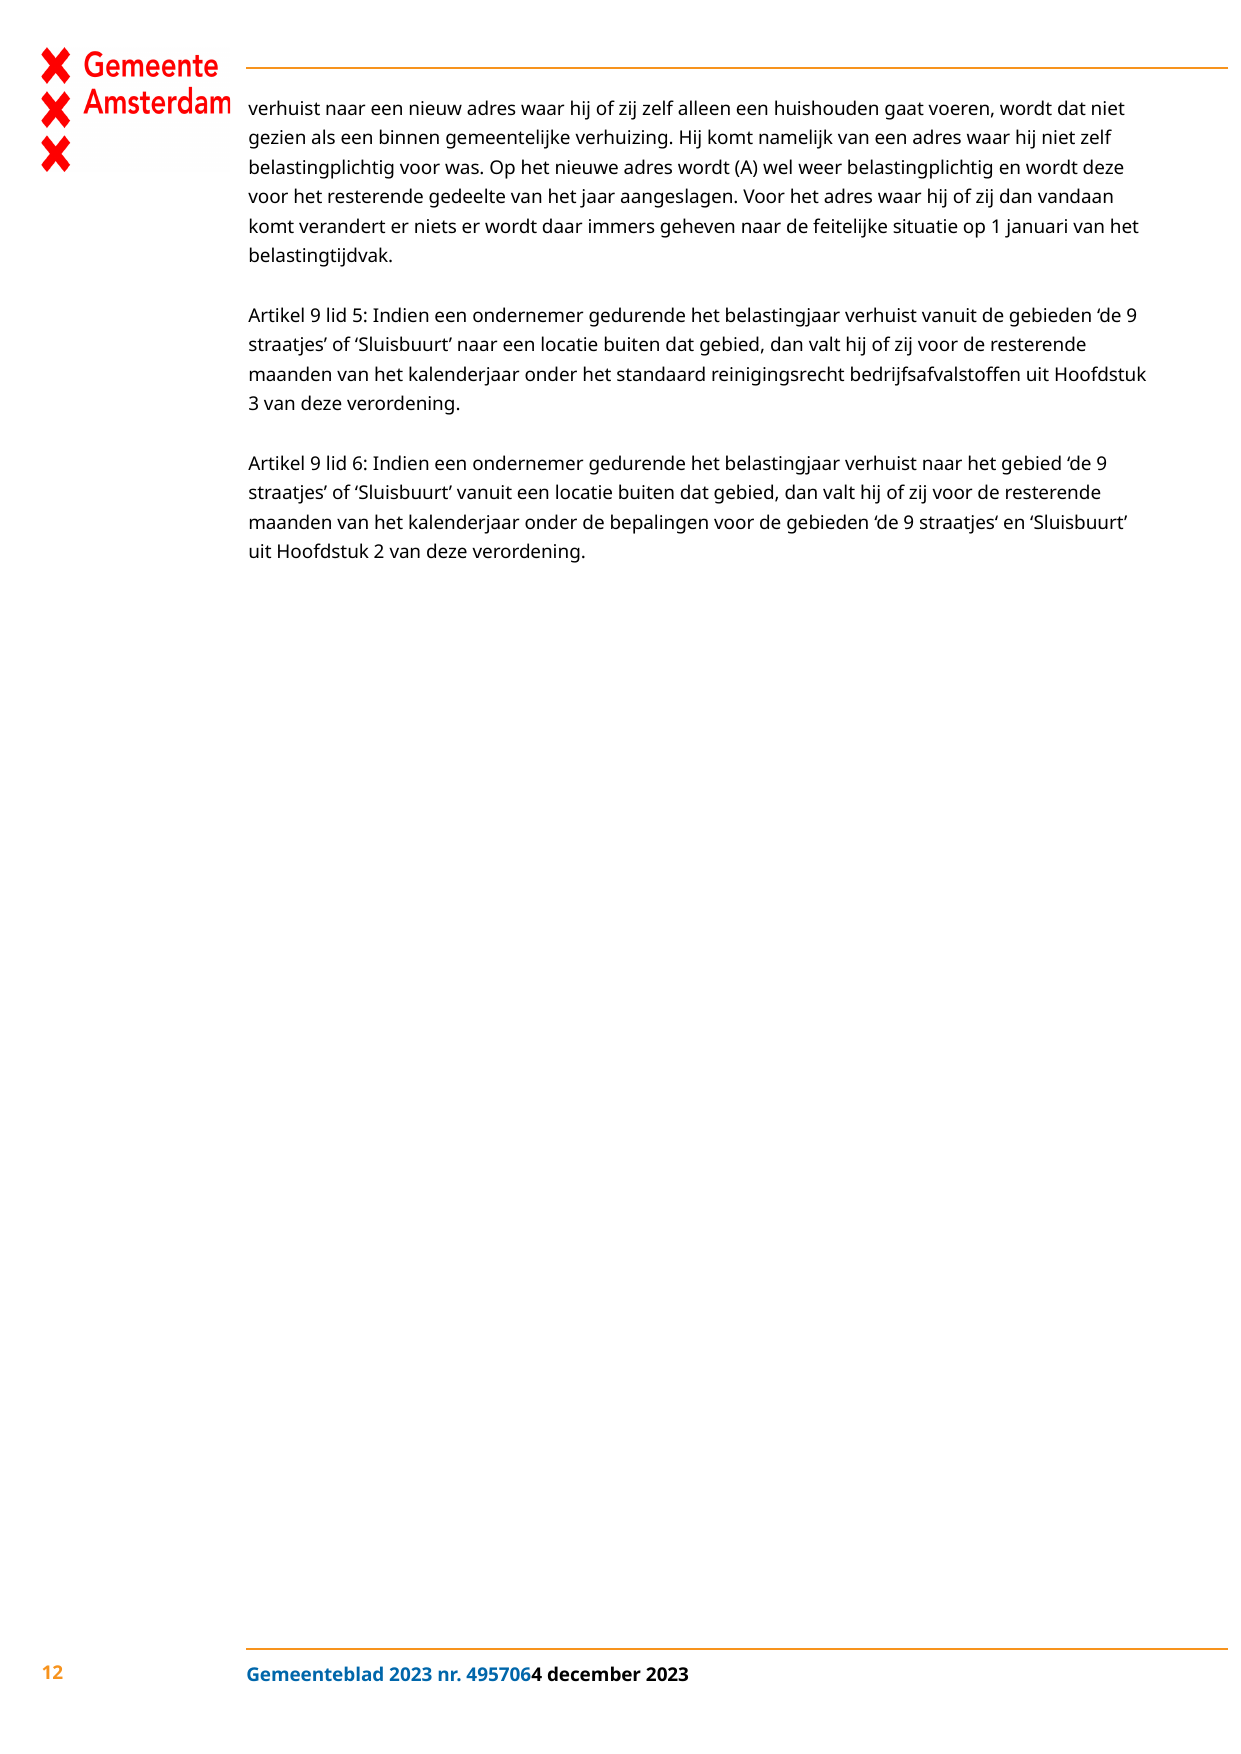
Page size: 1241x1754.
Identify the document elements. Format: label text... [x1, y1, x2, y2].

text Artikel 9 lid 6: Indien een ondernemer gedurende het belastingjaar verhuist naar het gebied ‘de 9 straatjes’ of ‘Sluisbuurt’ vanuit een locatie buiten dat gebied, dan valt hij of zij voor de resterende maanden van het kalenderjaar onder de bepalingen voor de gebieden ‘de 9 straatjes‘ en ‘Sluisbuurt’ uit Hoofdstuk 2 van deze verordening. [248, 450, 1152, 564]
picture [41, 47, 231, 172]
text verhuist naar een nieuw adres waar hij of zij zelf alleen een huishouden gaat voeren, wordt dat niet gezien als een binnen gemeentelijke verhuizing. Hij komt namelijk van een adres waar hij niet zelf belastingplichtig voor was. Op het nieuwe adres wordt (A) wel weer belastingplichtig en wordt deze voor het resterende gedeelte van het jaar aangeslagen. Voor het adres waar hij of zij dan vandaan komt verandert er niets er wordt daar immers geheven naar de feitelijke situatie op 1 januari van het belastingtijdvak. [248, 95, 1152, 268]
text Artikel 9 lid 5: Indien een ondernemer gedurende het belastingjaar verhuist vanuit de gebieden ‘de 9 straatjes’ of ‘Sluisbuurt’ naar een locatie buiten dat gebied, dan valt hij of zij voor de resterende maanden van het kalenderjaar onder het standaard reinigingsrecht bedrijfsafvalstoffen uit Hoofdstuk 3 van deze verordening. [248, 302, 1152, 416]
